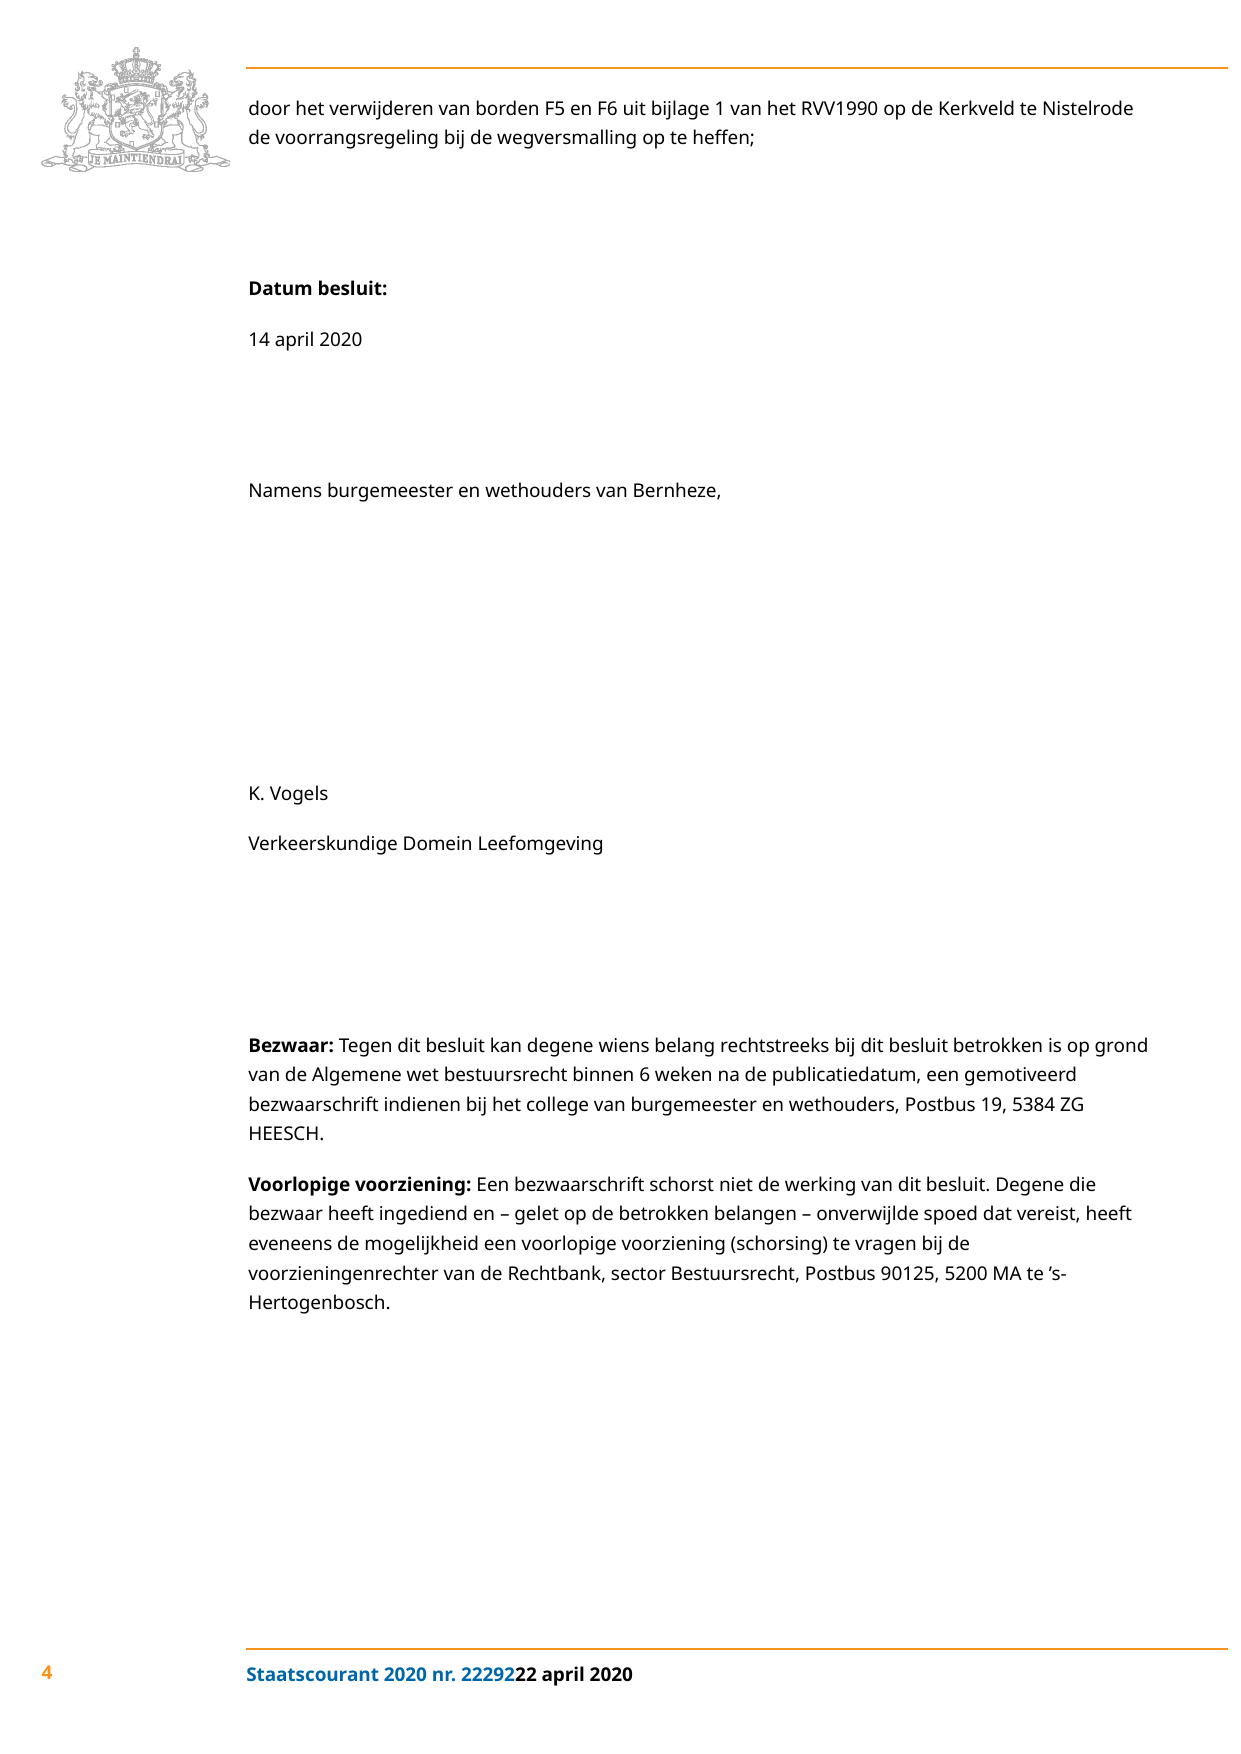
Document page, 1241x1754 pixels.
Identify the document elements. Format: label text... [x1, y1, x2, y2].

text 14 april 2020 [248, 326, 1152, 352]
text Voorlopige voorziening: Een bezwaarschrift schorst niet de werking van dit besluit. Degene die bezwaar heeft ingediend en – gelet op de betrokken belangen – onverwijlde spoed dat vereist, heeft eveneens de mogelijkheid een voorlopige voorziening (schorsing) te vragen bij de voorzieningenrechter van de Rechtbank, sector Bestuursrecht, Postbus 90125, 5200 MA te ’s-Hertogenbosch. [248, 1171, 1152, 1315]
text Namens burgemeester en wethouders van Bernheze, [248, 477, 1152, 503]
text door het verwijderen van borden F5 en F6 uit bijlage 1 van het RVV1990 op de Kerkveld te Nistelrode de voorrangsregeling bij de wegversmalling op te heffen; [248, 95, 1152, 150]
text Datum besluit: [248, 276, 1152, 301]
text Verkeerskundige Domein Leefomgeving [248, 830, 1152, 856]
text Bezwaar: Tegen dit besluit kan degene wiens belang rechtstreeks bij dit besluit betrokken is op grond van de Algemene wet bestuursrecht binnen 6 weken na de publicatiedatum, een gemotiveerd bezwaarschrift indienen bij het college van burgemeester en wethouders, Postbus 19, 5384 ZG HEESCH. [248, 1032, 1152, 1146]
text K. Vogels [248, 780, 1152, 806]
picture [41, 47, 231, 172]
